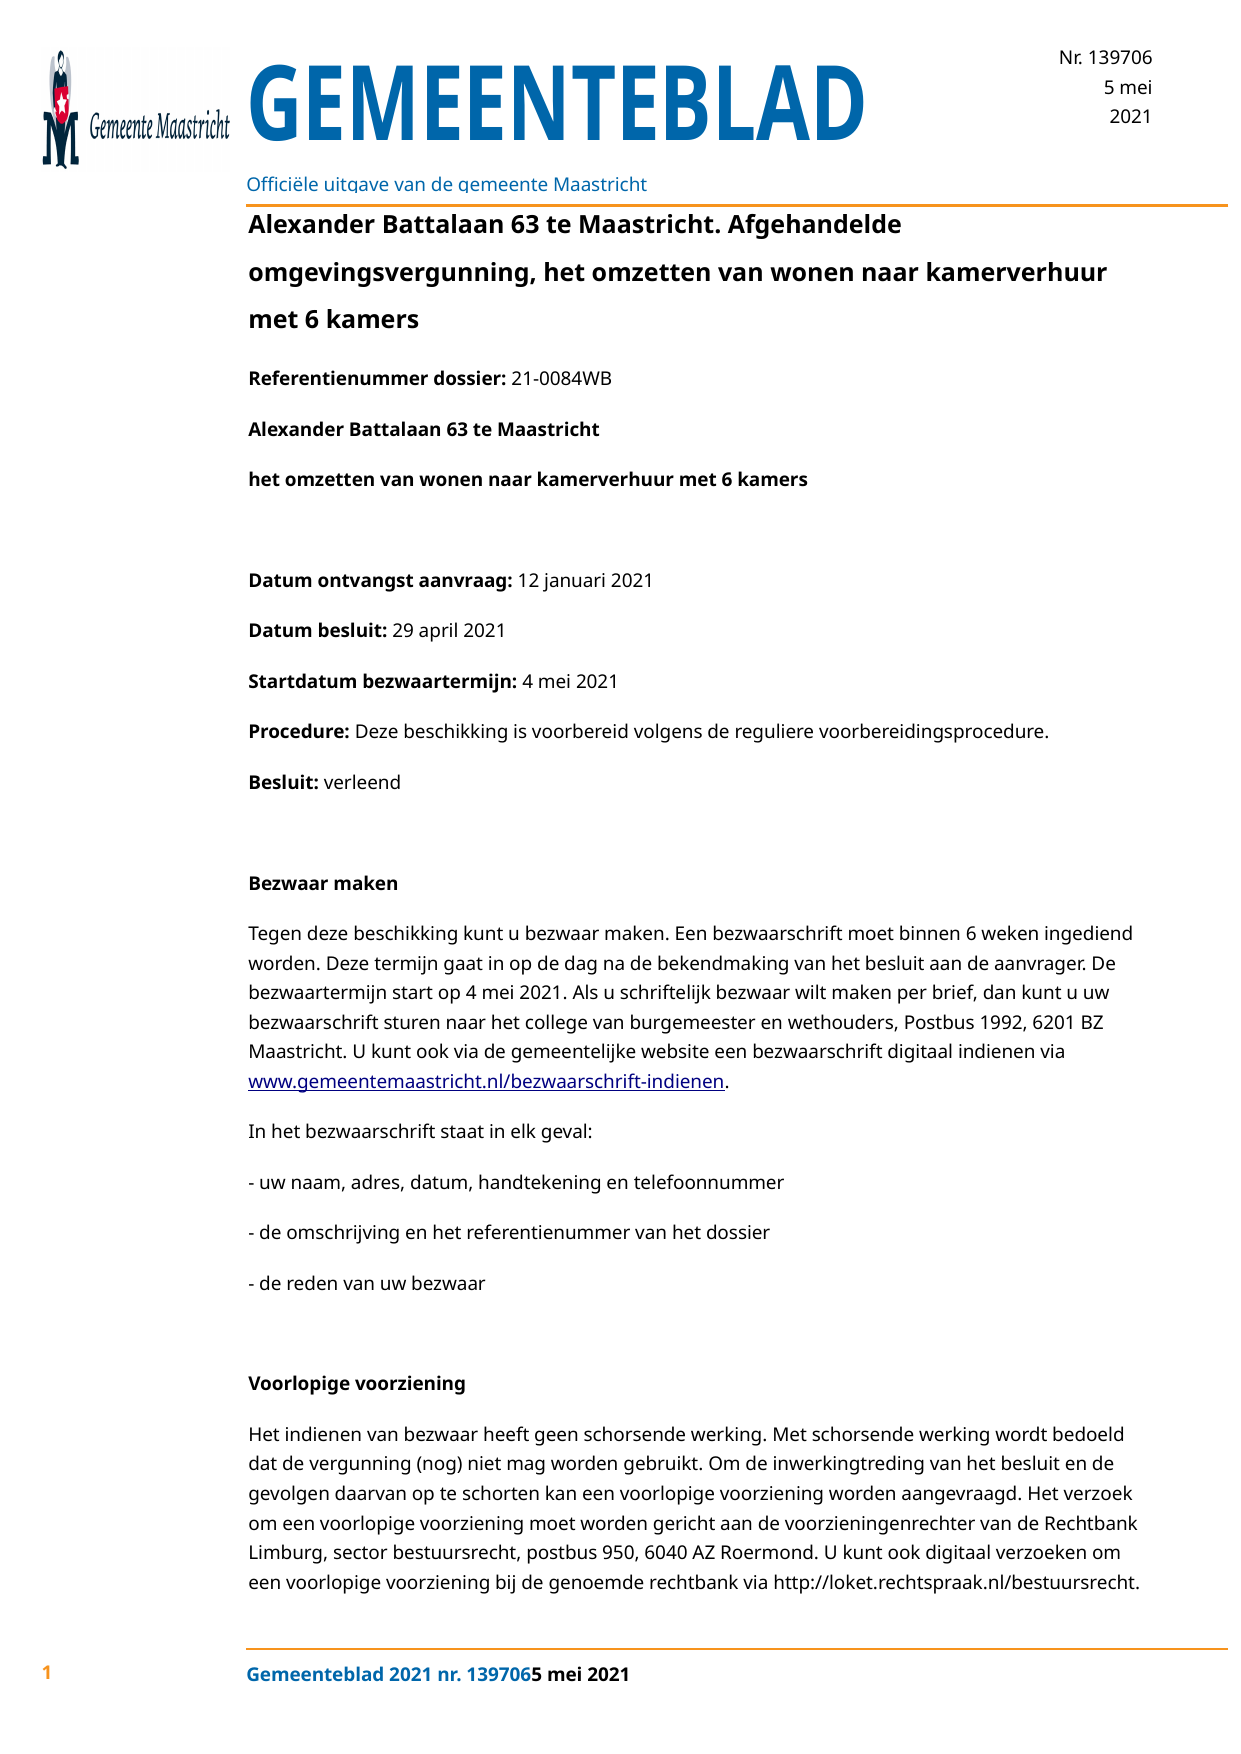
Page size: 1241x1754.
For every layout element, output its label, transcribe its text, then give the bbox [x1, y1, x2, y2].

text het omzetten van wonen naar kamerverhuur met 6 kamers [248, 466, 1152, 492]
text - de reden van uw bezwaar [248, 1270, 1152, 1295]
text Voorlopige voorziening [248, 1371, 1152, 1396]
text Het indienen van bezwaar heeft geen schorsende werking. Met schorsende werking wordt bedoeld dat de vergunning (nog) niet mag worden gebruikt. Om de inwerkingtreding van het besluit en de gevolgen daarvan op te schorten kan een voorlopige voorziening worden aangevraagd. Het verzoek om een voorlopige voorziening moet worden gericht aan de voorzieningenrechter van de Rechtbank Limburg, sector bestuursrecht, postbus 950, 6040 AZ Roermond. U kunt ook digitaal verzoeken om een voorlopige voorziening bij de genoemde rechtbank via http://loket.rechtspraak.nl/bestuursrecht. [248, 1421, 1152, 1594]
text - uw naam, adres, datum, handtekening en telefoonnummer [248, 1169, 1152, 1194]
text Tegen deze beschikking kunt u bezwaar maken. Een bezwaarschrift moet binnen 6 weken ingediend worden. Deze termijn gaat in op de dag na de bekendmaking van het besluit aan de aanvrager. De bezwaartermijn start op 4 mei 2021. Als u schriftelijk bezwaar wilt maken per brief, dan kunt u uw bezwaarschrift sturen naar het college van burgemeester en wethouders, Postbus 1992, 6201 BZ Maastricht. U kunt ook via de gemeentelijke website een bezwaarschrift digitaal indienen via www.gemeentemaastricht.nl/bezwaarschrift-indienen. [248, 920, 1152, 1094]
text Alexander Battalaan 63 te Maastricht [248, 416, 1152, 442]
text - de omschrijving en het referentienummer van het dossier [248, 1219, 1152, 1245]
text Besluit: verleend [248, 769, 1152, 794]
text Alexander Battalaan 63 te Maastricht. Afgehandelde omgevingsvergunning, het omzetten van wonen naar kamerverhuur met 6 kamers [248, 207, 1152, 336]
text Datum ontvangst aanvraag: 12 januari 2021 [248, 567, 1152, 593]
text Procedure: Deze beschikking is voorbereid volgens de reguliere voorbereidingsprocedure. [248, 718, 1152, 744]
text Referentienummer dossier: 21-0084WB [248, 366, 1152, 391]
text Bezwaar maken [248, 870, 1152, 895]
text In het bezwaarschrift staat in elk geval: [248, 1118, 1152, 1144]
text Startdatum bezwaartermijn: 4 mei 2021 [248, 668, 1152, 694]
text Datum besluit: 29 april 2021 [248, 618, 1152, 643]
picture [41, 47, 231, 172]
